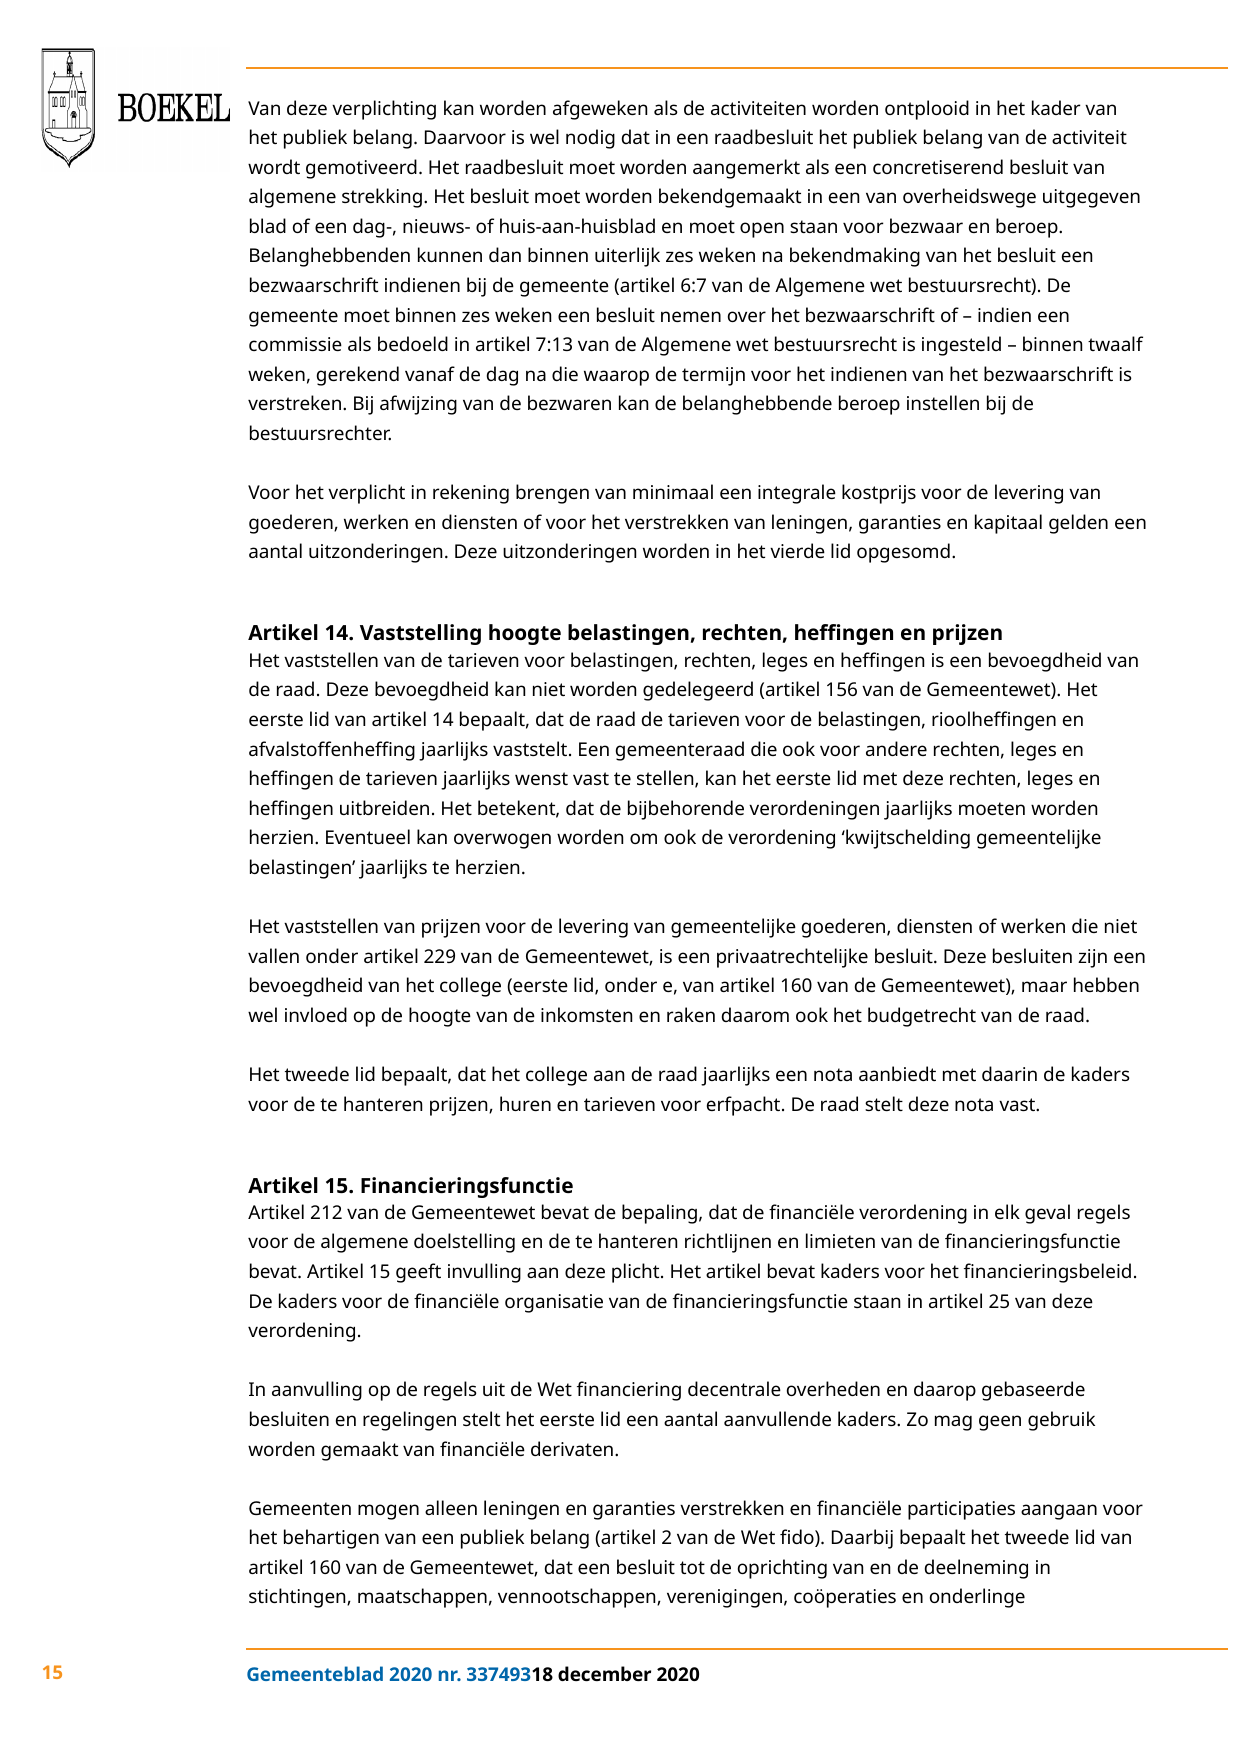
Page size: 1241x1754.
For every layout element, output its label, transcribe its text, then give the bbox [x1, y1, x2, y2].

text Artikel 14. Vaststelling hoogte belastingen, rechten, heffingen en prijzen [248, 618, 1152, 647]
text Gemeenten mogen alleen leningen en garanties verstrekken en financiële participaties aangaan voor het behartigen van een publiek belang (artikel 2 van de Wet fido). Daarbij bepaalt het tweede lid van artikel 160 van de Gemeentewet, dat een besluit tot de oprichting van en de deelneming in stichtingen, maatschappen, vennootschappen, verenigingen, coöperaties en onderlinge [248, 1495, 1152, 1609]
text Artikel 212 van de Gemeentewet bevat de bepaling, dat de financiële verordening in elk geval regels voor de algemene doelstelling en de te hanteren richtlijnen en limieten van de financieringsfunctie bevat. Artikel 15 geeft invulling aan deze plicht. Het artikel bevat kaders voor het financieringsbeleid. De kaders voor de financiële organisatie van de financieringsfunctie staan in artikel 25 van deze verordening. [248, 1199, 1152, 1343]
text In aanvulling op de regels uit de Wet financiering decentrale overheden en daarop gebaseerde besluiten en regelingen stelt het eerste lid een aantal aanvullende kaders. Zo mag geen gebruik worden gemaakt van financiële derivaten. [248, 1377, 1152, 1462]
picture [41, 47, 231, 172]
text Het vaststellen van de tarieven voor belastingen, rechten, leges en heffingen is een bevoegdheid van de raad. Deze bevoegdheid kan niet worden gedelegeerd (artikel 156 van de Gemeentewet). Het eerste lid van artikel 14 bepaalt, dat de raad de tarieven voor de belastingen, rioolheffingen en afvalstoffenheffing jaarlijks vaststelt. Een gemeenteraad die ook voor andere rechten, leges en heffingen de tarieven jaarlijks wenst vast te stellen, kan het eerste lid met deze rechten, leges en heffingen uitbreiden. Het betekent, dat de bijbehorende verordeningen jaarlijks moeten worden herzien. Eventueel kan overwogen worden om ook de verordening ‘kwijtschelding gemeentelijke belastingen’ jaarlijks te herzien. [248, 647, 1152, 880]
text Voor het verplicht in rekening brengen van minimaal een integrale kostprijs voor de levering van goederen, werken en diensten of voor het verstrekken van leningen, garanties en kapitaal gelden een aantal uitzonderingen. Deze uitzonderingen worden in het vierde lid opgesomd. [248, 479, 1152, 564]
text Artikel 15. Financieringsfunctie [248, 1171, 1152, 1199]
text Van deze verplichting kan worden afgeweken als de activiteiten worden ontplooid in het kader van het publiek belang. Daarvoor is wel nodig dat in een raadbesluit het publiek belang van de activiteit wordt gemotiveerd. Het raadbesluit moet worden aangemerkt als een concretiserend besluit van algemene strekking. Het besluit moet worden bekendgemaakt in een van overheidswege uitgegeven blad of een dag-, nieuws- of huis-aan-huisblad en moet open staan voor bezwaar en beroep. Belanghebbenden kunnen dan binnen uiterlijk zes weken na bekendmaking van het besluit een bezwaarschrift indienen bij de gemeente (artikel 6:7 van de Algemene wet bestuursrecht). De gemeente moet binnen zes weken een besluit nemen over het bezwaarschrift of – indien een commissie als bedoeld in artikel 7:13 van de Algemene wet bestuursrecht is ingesteld – binnen twaalf weken, gerekend vanaf de dag na die waarop de termijn voor het indienen van het bezwaarschrift is verstreken. Bij afwijzing van de bezwaren kan de belanghebbende beroep instellen bij de bestuursrechter. [248, 95, 1152, 446]
text Het tweede lid bepaalt, dat het college aan de raad jaarlijks een nota aanbiedt met daarin de kaders voor de te hanteren prijzen, huren en tarieven voor erfpacht. De raad stelt deze nota vast. [248, 1061, 1152, 1116]
text Het vaststellen van prijzen voor de levering van gemeentelijke goederen, diensten of werken die niet vallen onder artikel 229 van de Gemeentewet, is een privaatrechtelijke besluit. Deze besluiten zijn een bevoegdheid van het college (eerste lid, onder e, van artikel 160 van de Gemeentewet), maar hebben wel invloed op de hoogte van de inkomsten en raken daarom ook het budgetrecht van de raad. [248, 913, 1152, 1028]
